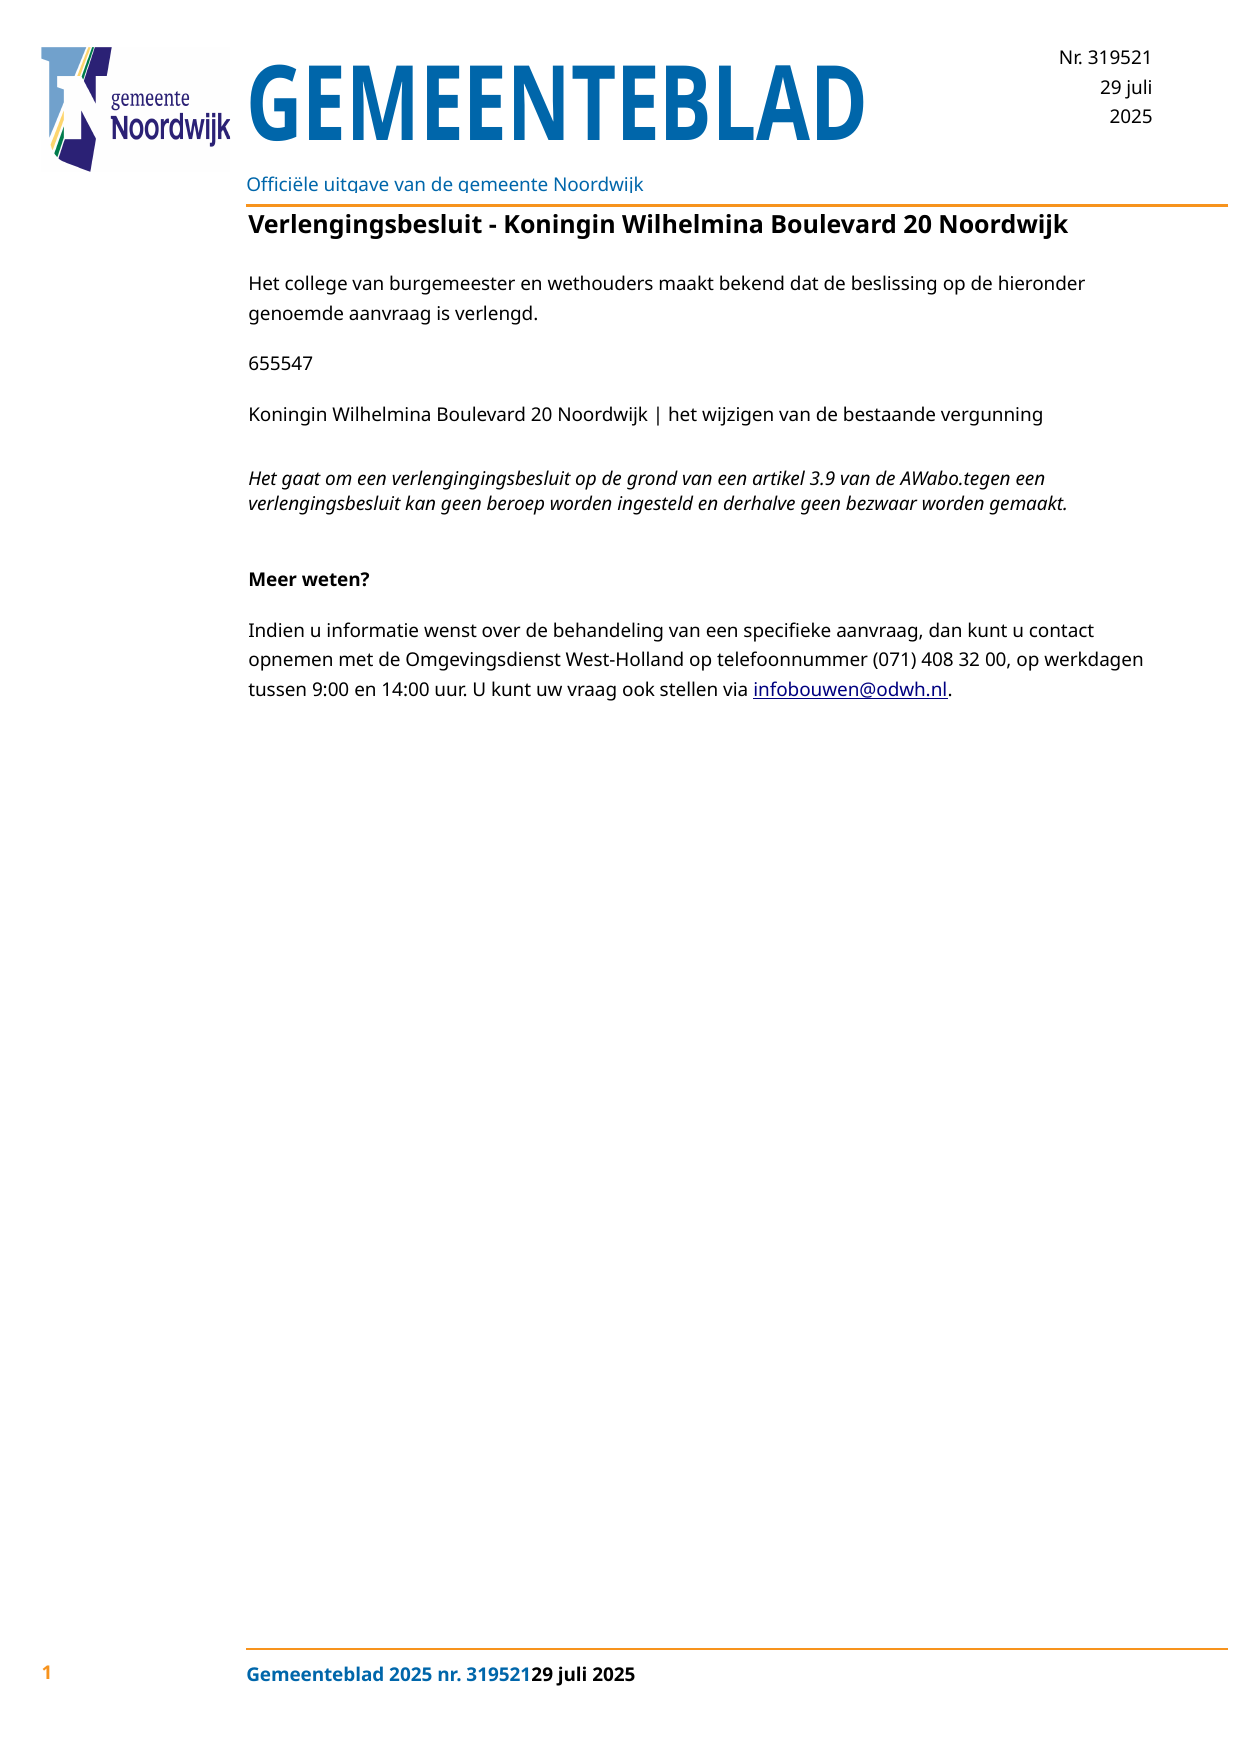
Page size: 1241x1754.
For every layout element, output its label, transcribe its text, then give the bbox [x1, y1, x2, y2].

picture [41, 47, 231, 172]
text 655547 [248, 350, 1152, 376]
text Verlengingsbesluit - Koningin Wilhelmina Boulevard 20 Noordwijk [248, 207, 1152, 241]
text Koningin Wilhelmina Boulevard 20 Noordwijk | het wijzigen van de bestaande vergunning [248, 401, 1152, 426]
text Het gaat om een verlengingingsbesluit op de grond van een artikel 3.9 van de AWabo.tegen een verlengingsbesluit kan geen beroep worden ingesteld en derhalve geen bezwaar worden gemaakt. [248, 465, 1152, 516]
text Meer weten? [248, 567, 1152, 592]
text Indien u informatie wenst over de behandeling van een specifieke aanvraag, dan kunt u contact opnemen met de Omgevingsdienst West-Holland op telefoonnummer (071) 408 32 00, op werkdagen tussen 9:00 en 14:00 uur. U kunt uw vraag ook stellen via infobouwen@odwh.nl. [248, 617, 1152, 702]
text Het college van burgemeester en wethouders maakt bekend dat de beslissing op de hieronder genoemde aanvraag is verlengd. [248, 270, 1152, 326]
